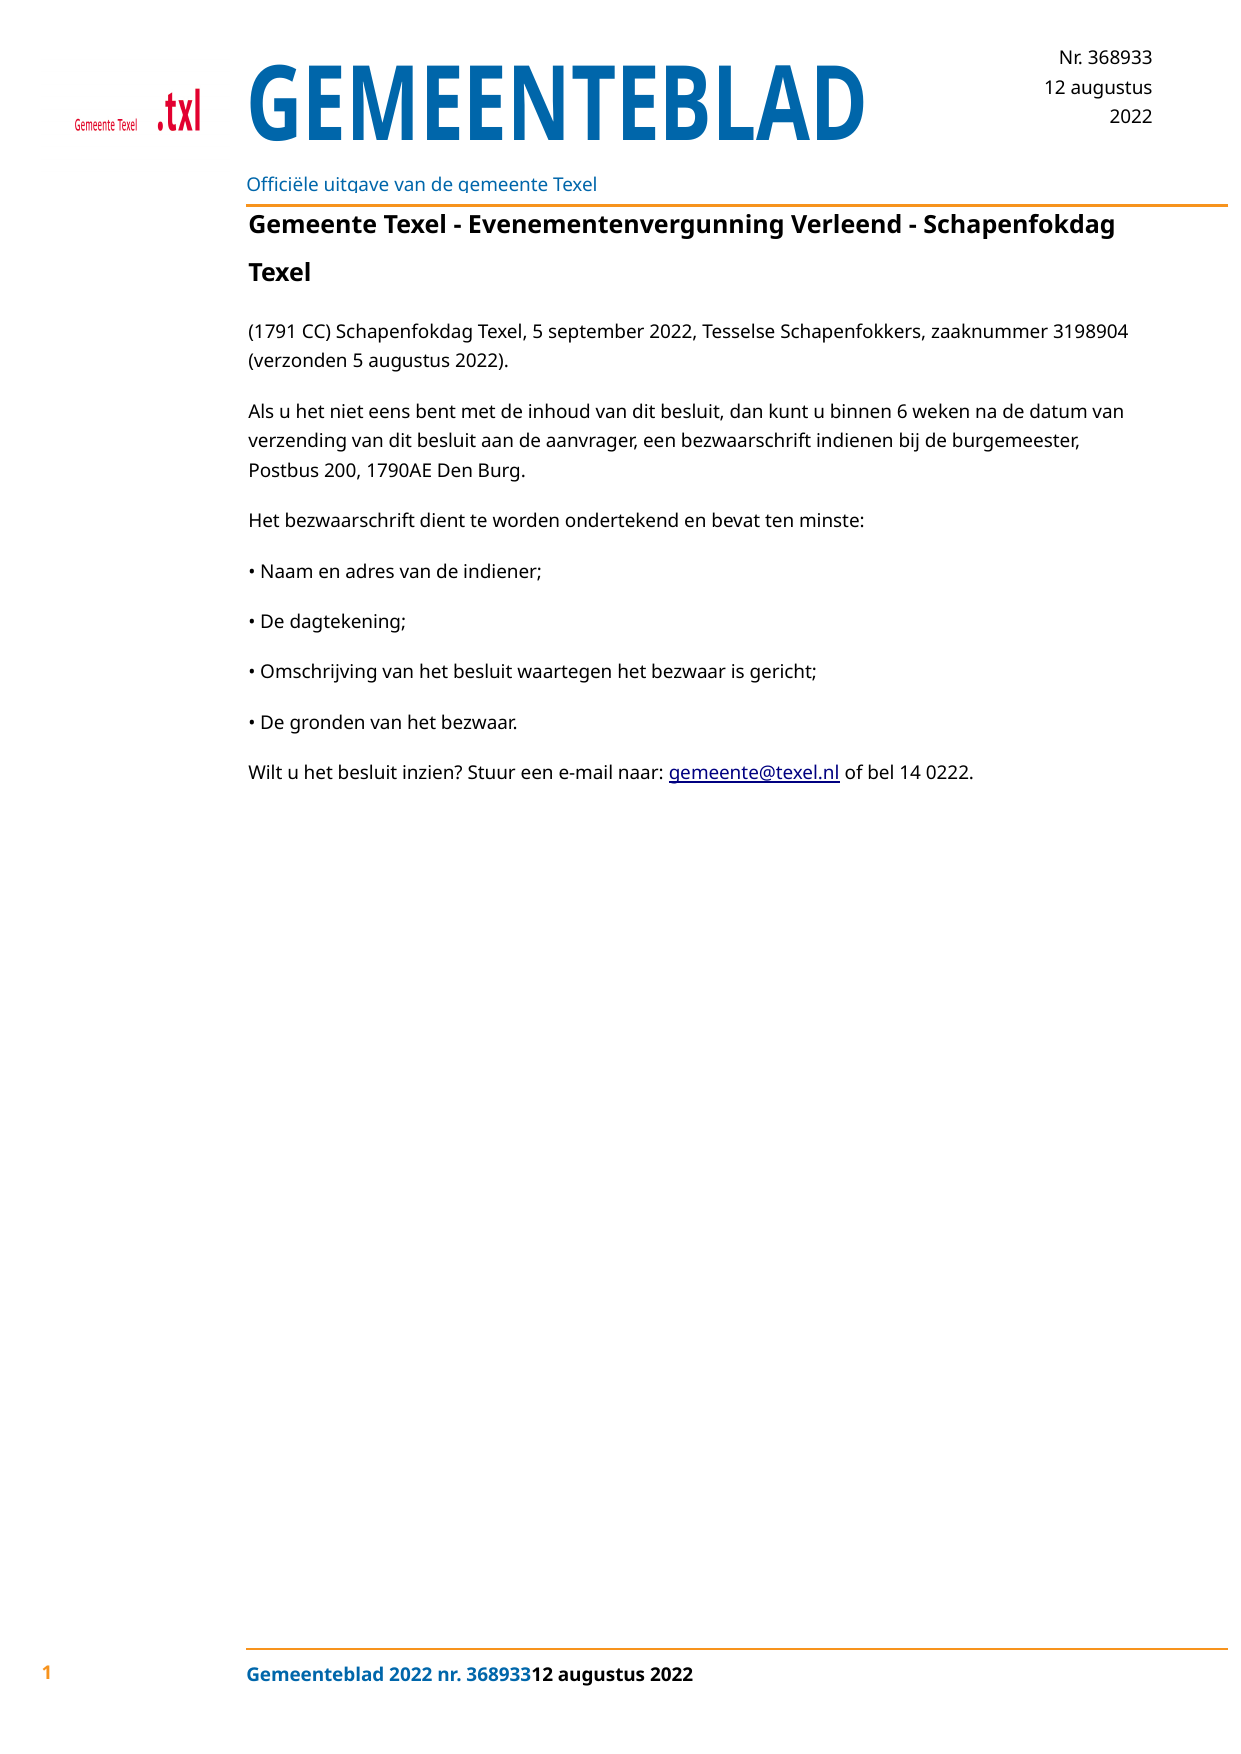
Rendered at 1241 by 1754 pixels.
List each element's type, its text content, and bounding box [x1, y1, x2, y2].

picture [41, 47, 231, 172]
text • De dagtekening; [248, 608, 1152, 634]
text • Naam en adres van de indiener; [248, 558, 1152, 584]
text (1791 CC) Schapenfokdag Texel, 5 september 2022, Tesselse Schapenfokkers, zaaknummer 3198904 (verzonden 5 augustus 2022). [248, 318, 1152, 373]
text • De gronden van het bezwaar. [248, 709, 1152, 735]
text Gemeente Texel - Evenementenvergunning Verleend - Schapenfokdag Texel [248, 207, 1152, 288]
text Het bezwaarschrift dient te worden ondertekend en bevat ten minste: [248, 507, 1152, 533]
text • Omschrijving van het besluit waartegen het bezwaar is gericht; [248, 659, 1152, 684]
text Wilt u het besluit inzien? Stuur een e-mail naar: gemeente@texel.nl of bel 14 0222. [248, 759, 1152, 785]
text Als u het niet eens bent met de inhoud van dit besluit, dan kunt u binnen 6 weken na de datum van verzending van dit besluit aan de aanvrager, een bezwaarschrift indienen bij de burgemeester, Postbus 200, 1790AE Den Burg. [248, 398, 1152, 483]
